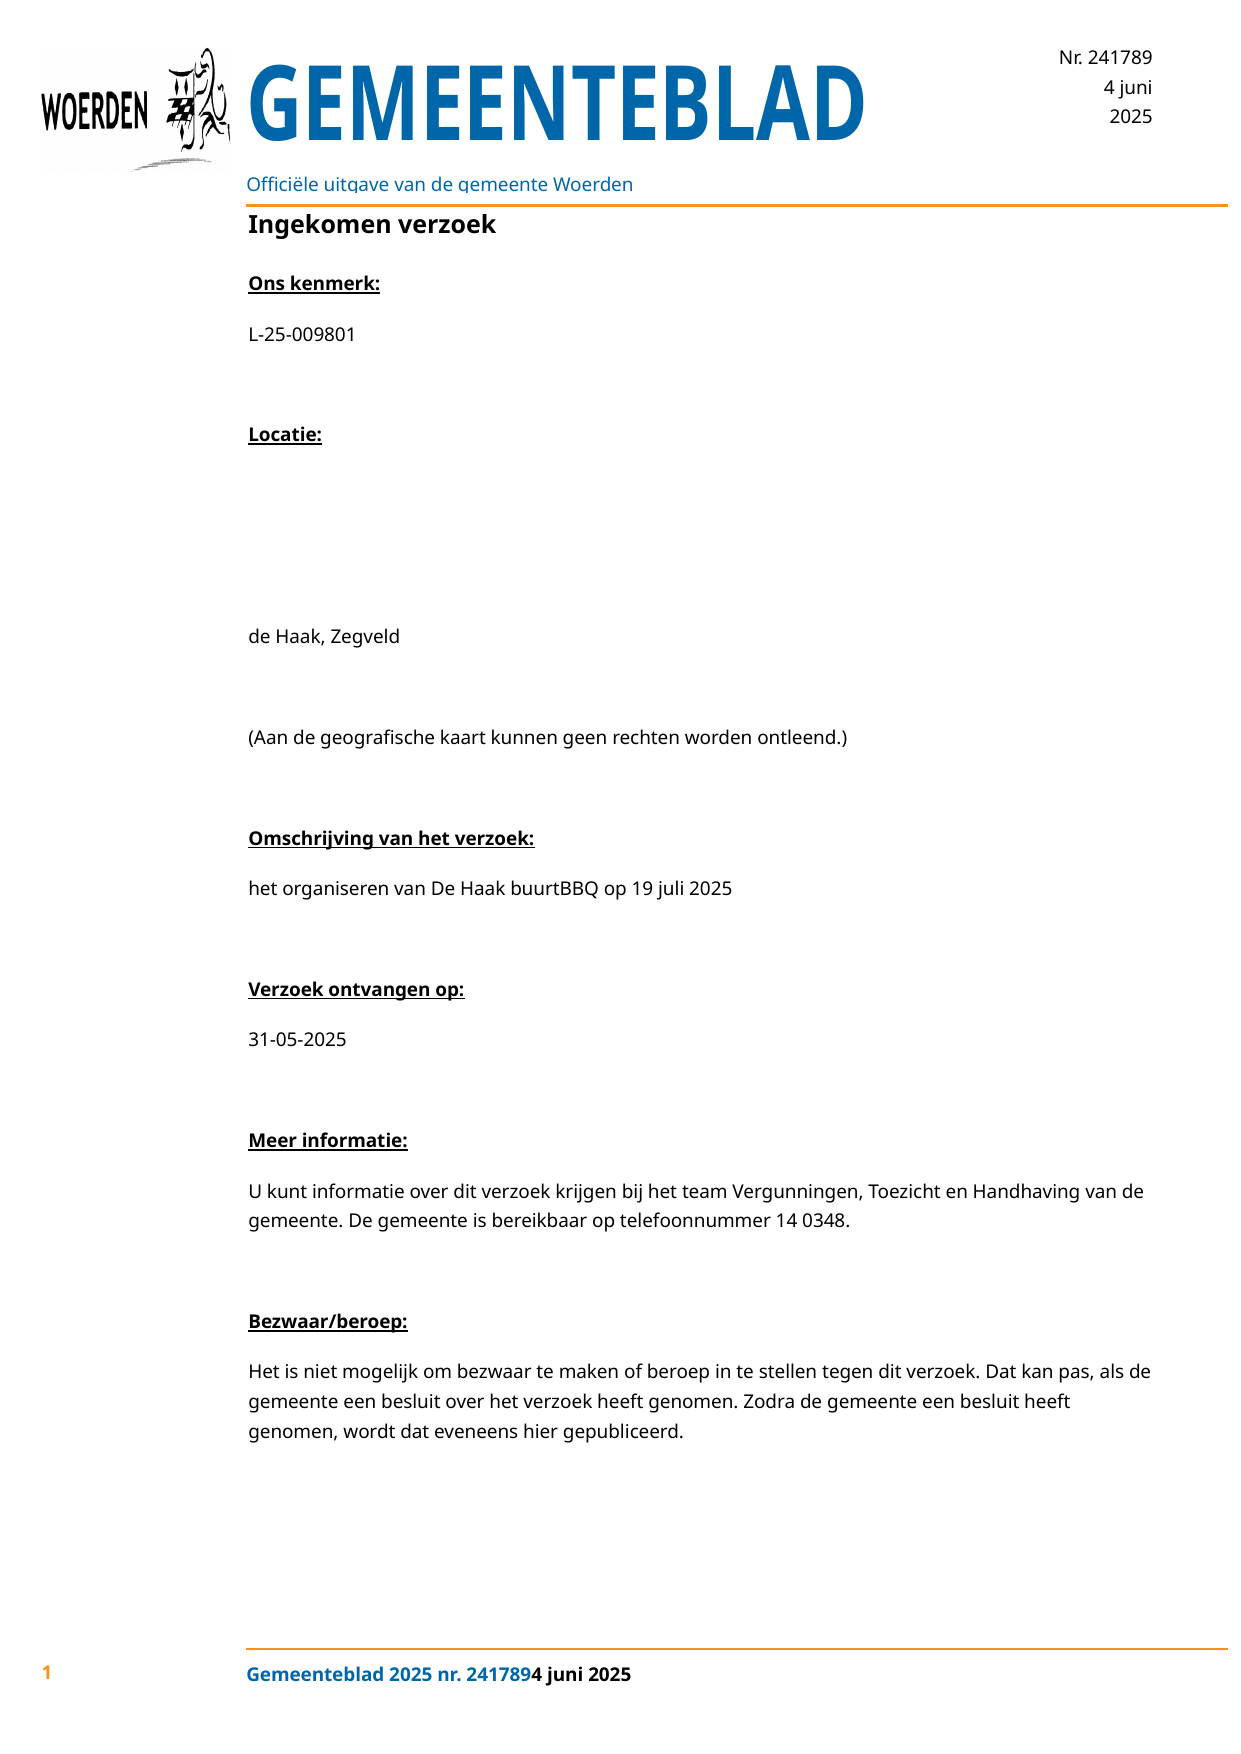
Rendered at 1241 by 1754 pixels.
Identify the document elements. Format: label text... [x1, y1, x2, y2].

text het organiseren van De Haak buurtBBQ op 19 juli 2025 [248, 875, 1152, 901]
text Locatie: [248, 422, 1152, 447]
text Meer informatie: [248, 1127, 1152, 1153]
text 31-05-2025 [248, 1027, 1152, 1052]
picture [41, 47, 231, 172]
text Bezwaar/beroep: [248, 1308, 1152, 1334]
text Ons kenmerk: [248, 270, 1152, 296]
text Verzoek ontvangen op: [248, 976, 1152, 1002]
text L-25-009801 [248, 321, 1152, 346]
text U kunt informatie over dit verzoek krijgen bij het team Vergunningen, Toezicht en Handhaving van de gemeente. De gemeente is bereikbaar op telefoonnummer 14 0348. [248, 1178, 1152, 1233]
text (Aan de geografische kaart kunnen geen rechten worden ontleend.) [248, 724, 1152, 750]
text Het is niet mogelijk om bezwaar te maken of beroep in te stellen tegen dit verzoek. Dat kan pas, als de gemeente een besluit over het verzoek heeft genomen. Zodra de gemeente een besluit heeft genomen, wordt dat eveneens hier gepubliceerd. [248, 1359, 1152, 1443]
text Ingekomen verzoek [248, 207, 1152, 241]
text Omschrijving van het verzoek: [248, 825, 1152, 851]
text de Haak, Zegveld [248, 623, 1152, 649]
